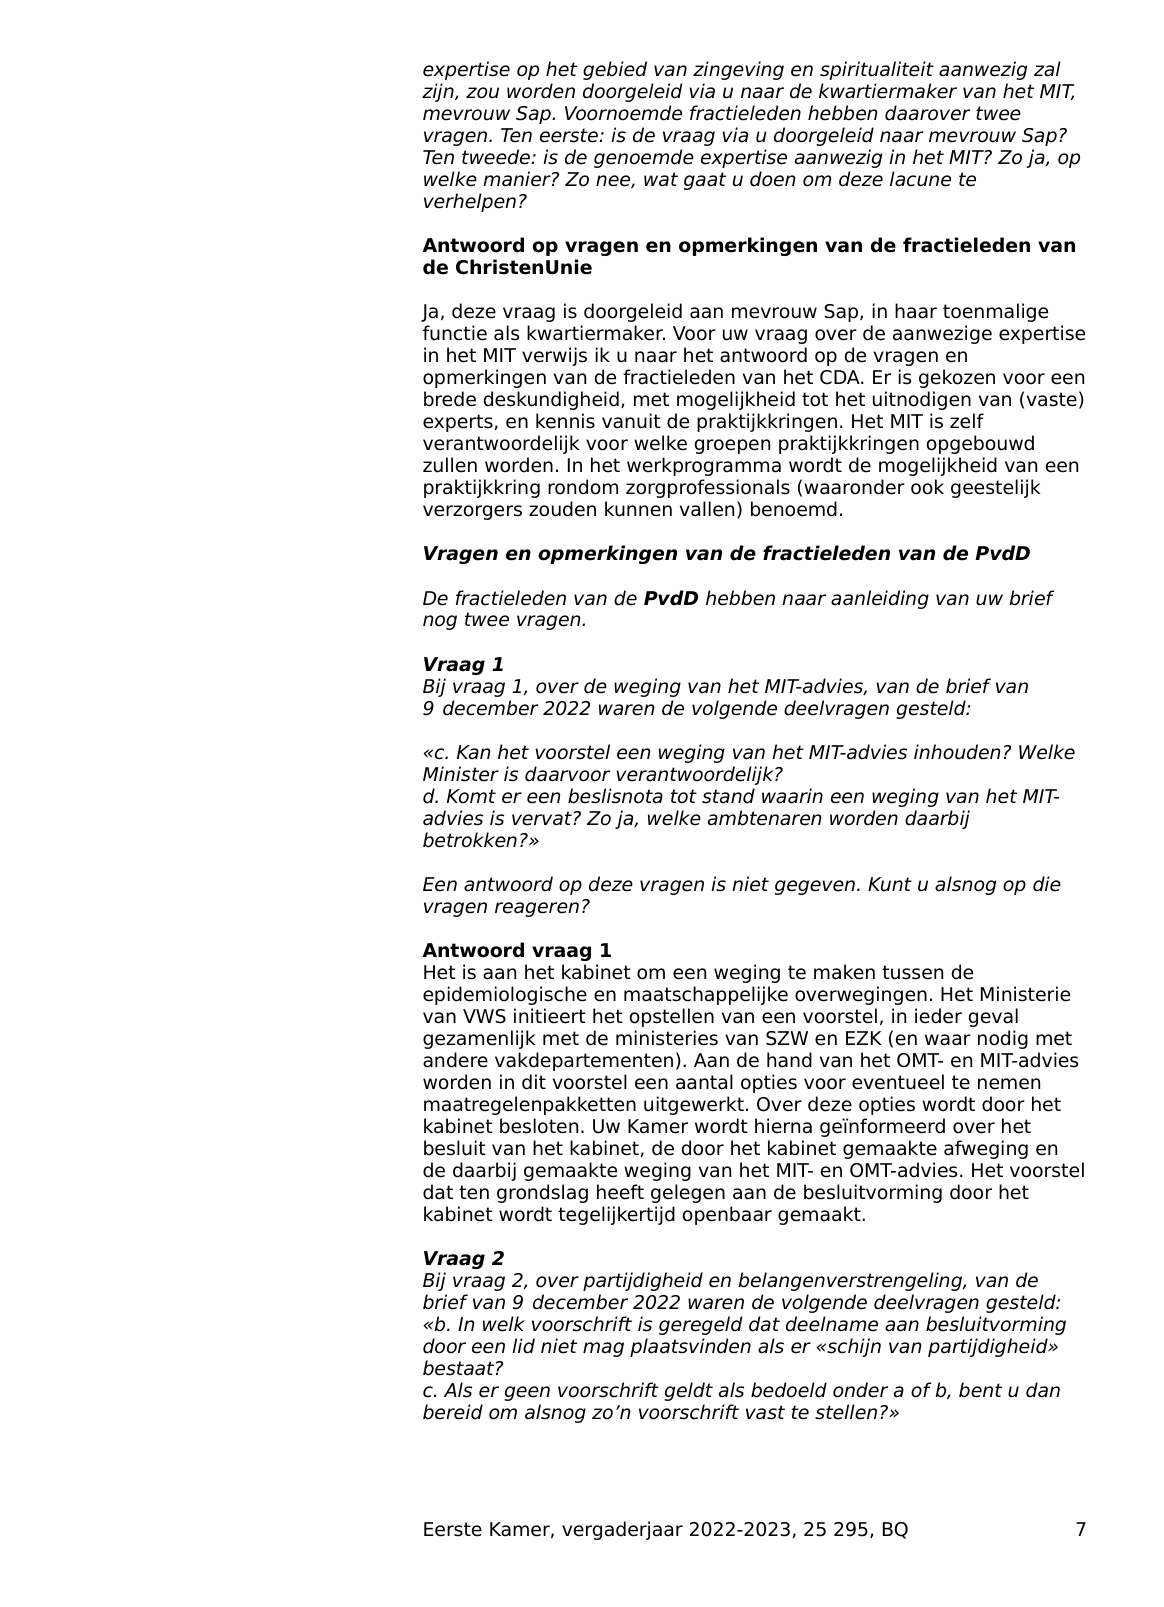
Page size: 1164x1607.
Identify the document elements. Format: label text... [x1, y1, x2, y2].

text Vraag 2 [422, 1248, 1087, 1270]
text Een antwoord op deze vragen is niet gegeven. Kunt u alsnog op die vragen reageren? [422, 874, 1087, 918]
subtitle Vragen en opmerkingen van de fractieleden van de PvdD [422, 543, 1087, 565]
text De fractieleden van de PvdD hebben naar aanleiding van uw brief nog twee vragen. [422, 587, 1087, 631]
text «b. In welk voorschrift is geregeld dat deelname aan besluitvorming door een lid niet mag plaatsvinden als er «schijn van partijdigheid» bestaat? [422, 1314, 1087, 1380]
text Ja, deze vraag is doorgeleid aan mevrouw Sap, in haar toenmalige functie als kwartiermaker. Voor uw vraag over de aanwezige expertise in het MIT verwijs ik u naar het antwoord op de vragen en opmerkingen van de fractieleden van het CDA. Er is gekozen voor een brede deskundigheid, met mogelijkheid tot het uitnodigen van (vaste) experts, en kennis vanuit de praktijkkringen. Het MIT is zelf verantwoordelijk voor welke groepen praktijkkringen opgebouwd zullen worden. In het werkprogramma wordt de mogelijkheid van een praktijkkring rondom zorgprofessionals (waaronder ook geestelijk verzorgers zouden kunnen vallen) benoemd. [422, 301, 1087, 521]
text Bij vraag 2, over partijdigheid en belangenverstrengeling, van de brief van 9 december 2022 waren de volgende deelvragen gesteld: [422, 1270, 1087, 1314]
subtitle Antwoord op vragen en opmerkingen van de fractieleden van de ChristenUnie [422, 235, 1087, 279]
text Bij vraag 1, over de weging van het MIT-advies, van de brief van 9 december 2022 waren de volgende deelvragen gesteld: [422, 676, 1087, 719]
text Het is aan het kabinet om een weging te maken tussen de epidemiologische en maatschappelijke overwegingen. Het Ministerie van VWS initieert het opstellen van een voorstel, in ieder geval gezamenlijk met de ministeries van SZW en EZK (en waar nodig met andere vakdepartementen). Aan de hand van het OMT- en MIT-advies worden in dit voorstel een aantal opties voor eventueel te nemen maatregelenpakketten uitgewerkt. Over deze opties wordt door het kabinet besloten. Uw Kamer wordt hierna geïnformeerd over het besluit van het kabinet, de door het kabinet gemaakte afweging en de daarbij gemaakte weging van het MIT- en OMT-advies. Het voorstel dat ten grondslag heeft gelegen aan de besluitvorming door het kabinet wordt tegelijkertijd openbaar gemaakt. [422, 962, 1087, 1226]
text Antwoord vraag 1 [422, 940, 1087, 962]
text expertise op het gebied van zingeving en spiritualiteit aanwezig zal zijn, zou worden doorgeleid via u naar de kwartiermaker van het MIT, mevrouw Sap. Voornoemde fractieleden hebben daarover twee vragen. Ten eerste: is de vraag via u doorgeleid naar mevrouw Sap? Ten tweede: is de genoemde expertise aanwezig in het MIT? Zo ja, op welke manier? Zo nee, wat gaat u doen om deze lacune te verhelpen? [422, 59, 1087, 213]
text «c. Kan het voorstel een weging van het MIT-advies inhouden? Welke Minister is daarvoor verantwoordelijk? [422, 742, 1087, 786]
text Vraag 1 [422, 653, 1087, 676]
text c. Als er geen voorschrift geldt als bedoeld onder a of b, bent u dan bereid om alsnog zo’n voorschrift vast te stellen?» [422, 1380, 1087, 1424]
text d. Komt er een beslisnota tot stand waarin een weging van het MIT-advies is vervat? Zo ja, welke ambtenaren worden daarbij betrokken?» [422, 786, 1087, 852]
